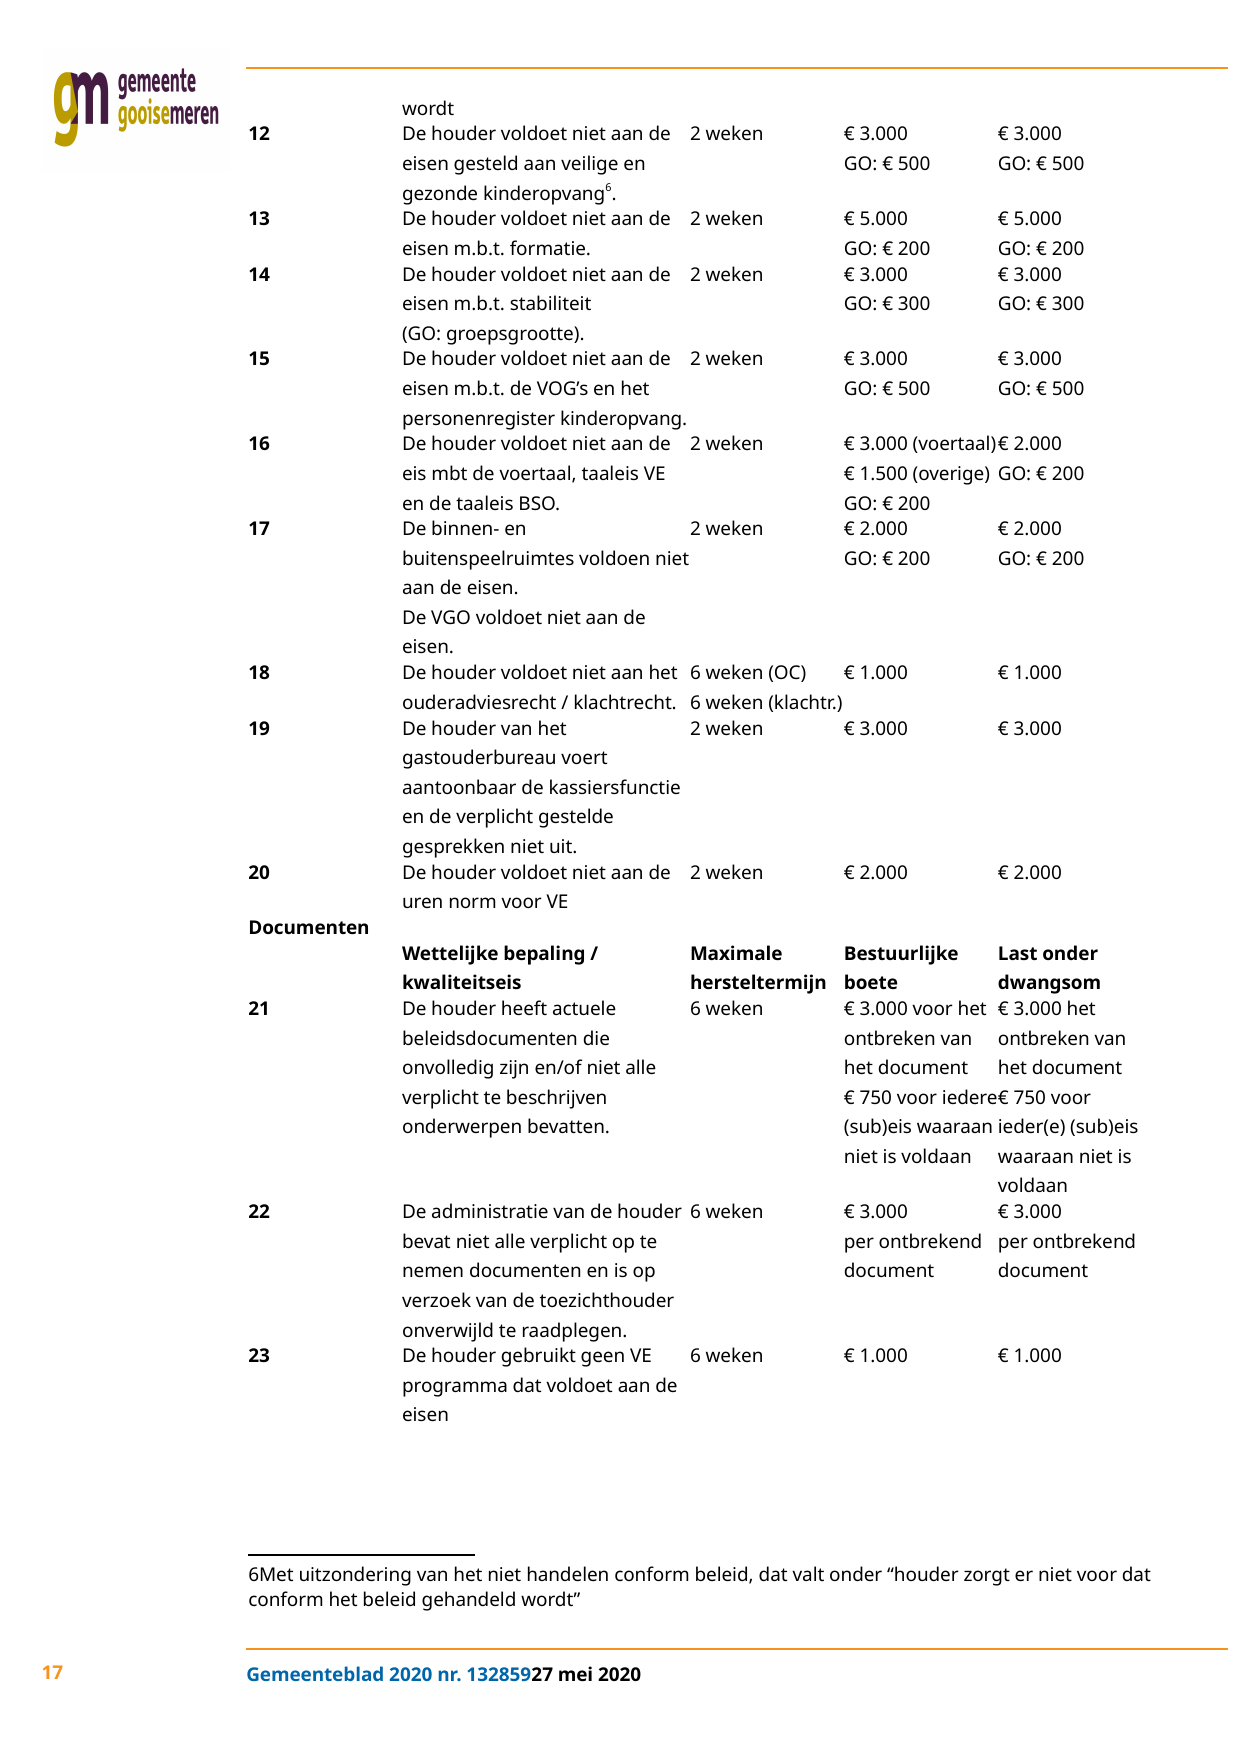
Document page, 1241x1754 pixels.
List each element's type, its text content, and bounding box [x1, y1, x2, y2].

table_cell € 3.000 [844, 715, 998, 859]
table_cell De houder heeft actuele beleidsdocumenten die onvolledig zijn en/of niet alle verplicht te beschrijven onderwerpen bevatten. [402, 995, 690, 1198]
table_cell € 5.000 GO: € 200 [844, 205, 998, 261]
table_cell [998, 95, 1152, 121]
table_cell € 3.000 per ontbrekend document [998, 1199, 1152, 1342]
table_cell 6 weken [690, 995, 844, 1198]
table_cell 15 [248, 346, 402, 431]
table_cell € 2.000 GO: € 200 [998, 431, 1152, 515]
table_cell Last onder dwangsom [998, 940, 1152, 995]
table_cell De houder voldoet niet aan de uren norm voor VE [402, 859, 690, 914]
table_cell 23 [248, 1343, 402, 1427]
table_cell € 5.000 GO: € 200 [998, 205, 1152, 261]
table_cell De administratie van de houder bevat niet alle verplicht op te nemen documenten en is op verzoek van de toezichthouder onverwijld te raadplegen. [402, 1199, 690, 1342]
table_cell € 3.000 voor het ontbreken van het document € 750 voor iedere (sub)eis waaraan niet is voldaan [844, 995, 998, 1198]
table_cell 22 [248, 1199, 402, 1342]
table_cell 2 weken [690, 346, 844, 431]
table_cell 2 weken [690, 431, 844, 515]
table_cell [248, 95, 402, 121]
table_cell 6 weken [690, 1343, 844, 1427]
table_cell wordt [402, 95, 690, 121]
table_cell De houder gebruikt geen VE programma dat voldoet aan de eisen [402, 1343, 690, 1427]
table_cell € 3.000 [998, 715, 1152, 859]
table_cell De houder voldoet niet aan het ouderadviesrecht / klachtrecht. [402, 660, 690, 715]
table_cell 6 weken [690, 1199, 844, 1342]
table_cell 19 [248, 715, 402, 859]
table_cell 18 [248, 660, 402, 715]
table_cell € 2.000 [844, 859, 998, 914]
table_cell € 2.000 [998, 859, 1152, 914]
table_cell De houder voldoet niet aan de eisen gesteld aan veilige en gezonde kinderopvang. [402, 121, 690, 205]
table_cell 2 weken [690, 515, 844, 659]
table_cell De houder voldoet niet aan de eisen m.b.t. stabiliteit (GO: groepsgrootte). [402, 261, 690, 346]
table_cell 20 [248, 859, 402, 914]
table_cell Documenten [248, 914, 1152, 940]
table_cell 14 [248, 261, 402, 346]
table_cell 2 weken [690, 121, 844, 205]
table_cell € 3.000 GO: € 500 [844, 121, 998, 205]
table_cell 2 weken [690, 205, 844, 261]
table_cell De houder voldoet niet aan de eisen m.b.t. de VOG’s en het personenregister kinderopvang. [402, 346, 690, 431]
table_cell De houder van het gastouderbureau voert aantoonbaar de kassiersfunctie en de verplicht gestelde gesprekken niet uit. [402, 715, 690, 859]
table_cell 2 weken [690, 715, 844, 859]
table_cell € 3.000 GO: € 300 [844, 261, 998, 346]
table_cell Wettelijke bepaling / kwaliteitseis [402, 940, 690, 995]
table_cell De binnen- en buitenspeelruimtes voldoen niet aan de eisen. De VGO voldoet niet aan de eisen. [402, 515, 690, 659]
table_cell 21 [248, 995, 402, 1198]
table_cell € 3.000 per ontbrekend document [844, 1199, 998, 1342]
table_cell € 3.000 GO: € 500 [998, 346, 1152, 431]
table_cell € 3.000 (voertaal) € 1.500 (overige) GO: € 200 [844, 431, 998, 515]
table_cell 2 weken [690, 859, 844, 914]
table_cell € 3.000 GO: € 500 [844, 346, 998, 431]
table_cell € 1.000 [844, 660, 998, 715]
table_cell Maximale hersteltermijn [690, 940, 844, 995]
table_cell € 1.000 [844, 1343, 998, 1427]
table_cell 2 weken [690, 261, 844, 346]
table_cell 17 [248, 515, 402, 659]
table_cell 6 weken (OC) 6 weken (klachtr.) [690, 660, 844, 715]
table_cell 16 [248, 431, 402, 515]
table_cell € 2.000 GO: € 200 [998, 515, 1152, 659]
picture [41, 47, 231, 172]
table_cell [248, 940, 402, 995]
table_cell De houder voldoet niet aan de eisen m.b.t. formatie. [402, 205, 690, 261]
table_cell € 3.000 het ontbreken van het document € 750 voor ieder(e) (sub)eis waaraan niet is voldaan [998, 995, 1152, 1198]
table_cell € 3.000 GO: € 300 [998, 261, 1152, 346]
table_cell De houder voldoet niet aan de eis mbt de voertaal, taaleis VE en de taaleis BSO. [402, 431, 690, 515]
table_cell € 3.000 GO: € 500 [998, 121, 1152, 205]
table_cell [690, 95, 844, 121]
table_cell 13 [248, 205, 402, 261]
table_cell € 2.000 GO: € 200 [844, 515, 998, 659]
table_cell € 1.000 [998, 660, 1152, 715]
table_cell [844, 95, 998, 121]
table_cell Bestuurlijke boete [844, 940, 998, 995]
table_cell 12 [248, 121, 402, 205]
table_cell € 1.000 [998, 1343, 1152, 1427]
